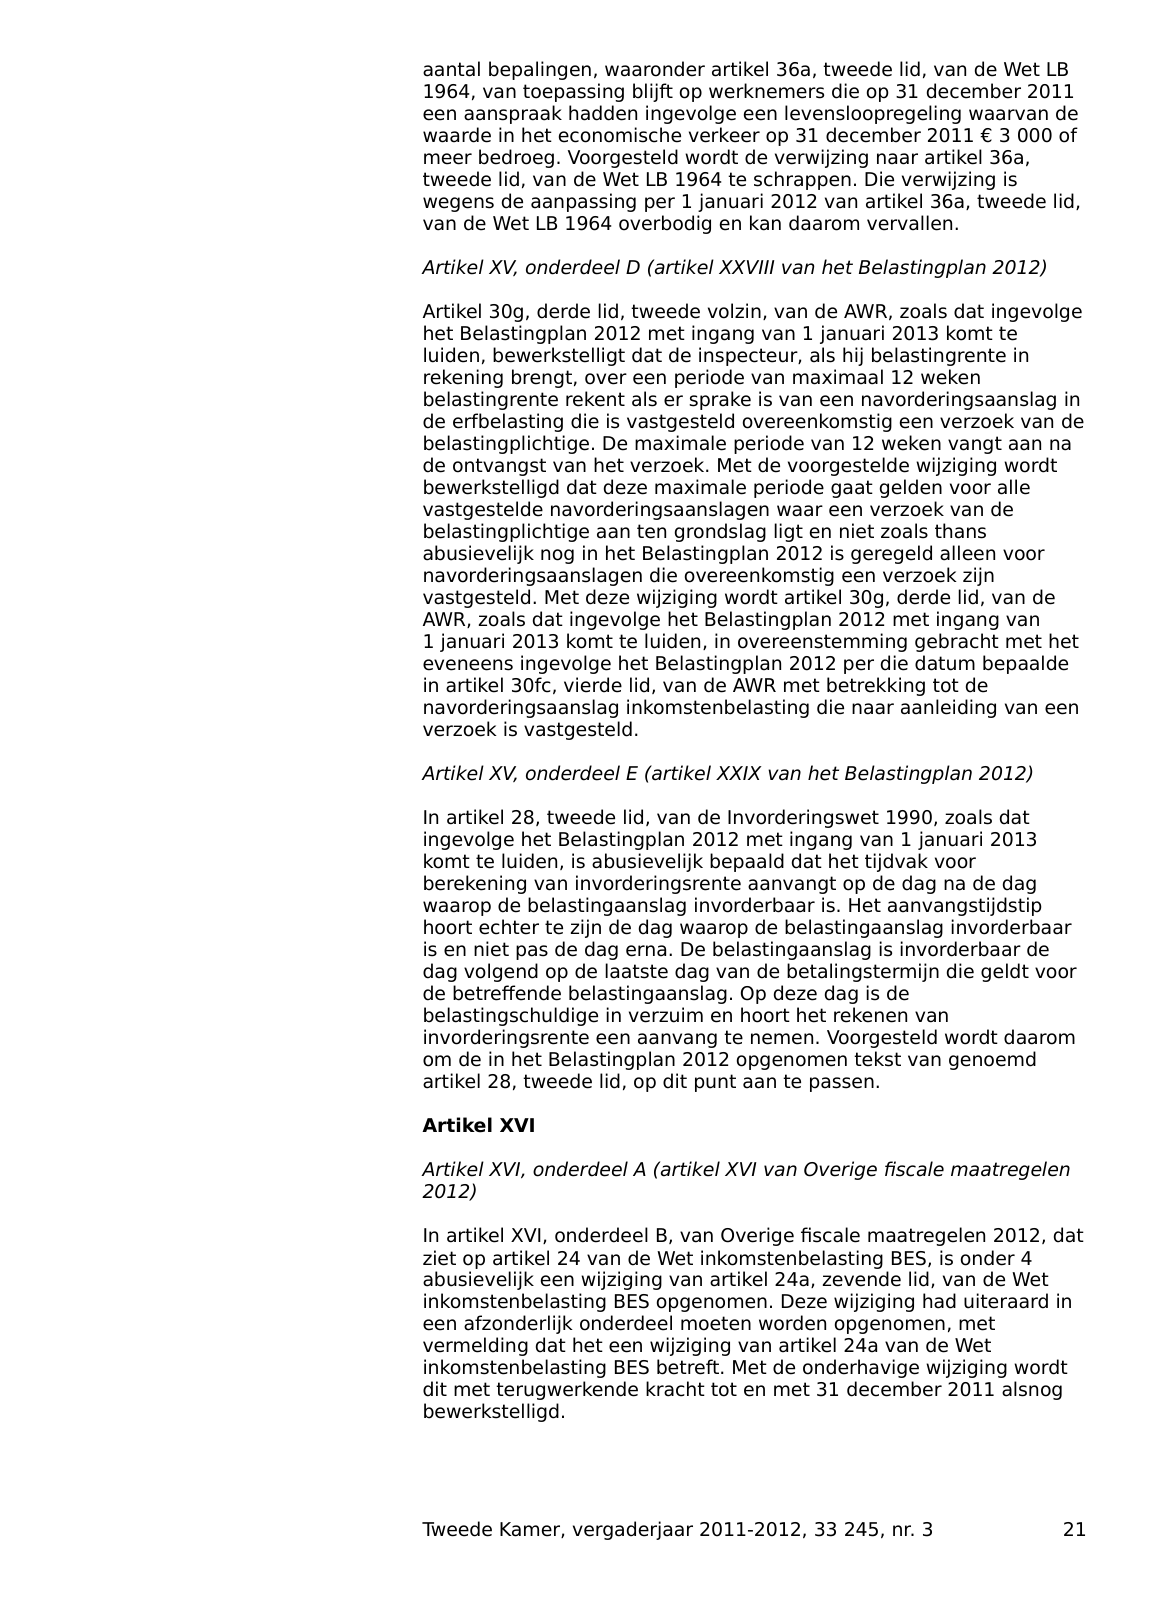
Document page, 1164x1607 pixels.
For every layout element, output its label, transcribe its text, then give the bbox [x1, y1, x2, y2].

text In artikel XVI, onderdeel B, van Overige fiscale maatregelen 2012, dat ziet op artikel 24 van de Wet inkomstenbelasting BES, is onder 4 abusievelijk een wijziging van artikel 24a, zevende lid, van de Wet inkomstenbelasting BES opgenomen. Deze wijziging had uiteraard in een afzonderlijk onderdeel moeten worden opgenomen, met vermelding dat het een wijziging van artikel 24a van de Wet inkomstenbelasting BES betreft. Met de onderhavige wijziging wordt dit met terugwerkende kracht tot en met 31 december 2011 alsnog bewerkstelligd. [422, 1225, 1087, 1423]
text In artikel 28, tweede lid, van de Invorderingswet 1990, zoals dat ingevolge het Belastingplan 2012 met ingang van 1 januari 2013 komt te luiden, is abusievelijk bepaald dat het tijdvak voor berekening van invorderingsrente aanvangt op de dag na de dag waarop de belastingaanslag invorderbaar is. Het aanvangstijdstip hoort echter te zijn de dag waarop de belastingaanslag invorderbaar is en niet pas de dag erna. De belastingaanslag is invorderbaar de dag volgend op de laatste dag van de betalingstermijn die geldt voor de betreffende belastingaanslag. Op deze dag is de belastingschuldige in verzuim en hoort het rekenen van invorderingsrente een aanvang te nemen. Voorgesteld wordt daarom om de in het Belastingplan 2012 opgenomen tekst van genoemd artikel 28, tweede lid, op dit punt aan te passen. [422, 807, 1087, 1093]
subtitle Artikel XVI, onderdeel A (artikel XVI van Overige fiscale maatregelen 2012) [422, 1159, 1087, 1203]
subtitle Artikel XV, onderdeel E (artikel XXIX van het Belastingplan 2012) [422, 763, 1087, 785]
text Artikel 30g, derde lid, tweede volzin, van de AWR, zoals dat ingevolge het Belastingplan 2012 met ingang van 1 januari 2013 komt te luiden, bewerkstelligt dat de inspecteur, als hij belastingrente in rekening brengt, over een periode van maximaal 12 weken belastingrente rekent als er sprake is van een navorderingsaanslag in de erfbelasting die is vastgesteld overeenkomstig een verzoek van de belastingplichtige. De maximale periode van 12 weken vangt aan na de ontvangst van het verzoek. Met de voorgestelde wijziging wordt bewerkstelligd dat deze maximale periode gaat gelden voor alle vastgestelde navorderingsaanslagen waar een verzoek van de belastingplichtige aan ten grondslag ligt en niet zoals thans abusievelijk nog in het Belastingplan 2012 is geregeld alleen voor navorderingsaanslagen die overeenkomstig een verzoek zijn vastgesteld. Met deze wijziging wordt artikel 30g, derde lid, van de AWR, zoals dat ingevolge het Belastingplan 2012 met ingang van 1 januari 2013 komt te luiden, in overeenstemming gebracht met het eveneens ingevolge het Belastingplan 2012 per die datum bepaalde in artikel 30fc, vierde lid, van de AWR met betrekking tot de navorderingsaanslag inkomstenbelasting die naar aanleiding van een verzoek is vastgesteld. [422, 301, 1087, 741]
subtitle Artikel XV, onderdeel D (artikel XXVIII van het Belastingplan 2012) [422, 257, 1087, 279]
subtitle Artikel XVI [422, 1115, 1087, 1137]
text aantal bepalingen, waaronder artikel 36a, tweede lid, van de Wet LB 1964, van toepassing blijft op werknemers die op 31 december 2011 een aanspraak hadden ingevolge een levensloopregeling waarvan de waarde in het economische verkeer op 31 december 2011 € 3 000 of meer bedroeg. Voorgesteld wordt de verwijzing naar artikel 36a, tweede lid, van de Wet LB 1964 te schrappen. Die verwijzing is wegens de aanpassing per 1 januari 2012 van artikel 36a, tweede lid, van de Wet LB 1964 overbodig en kan daarom vervallen. [422, 59, 1087, 235]
